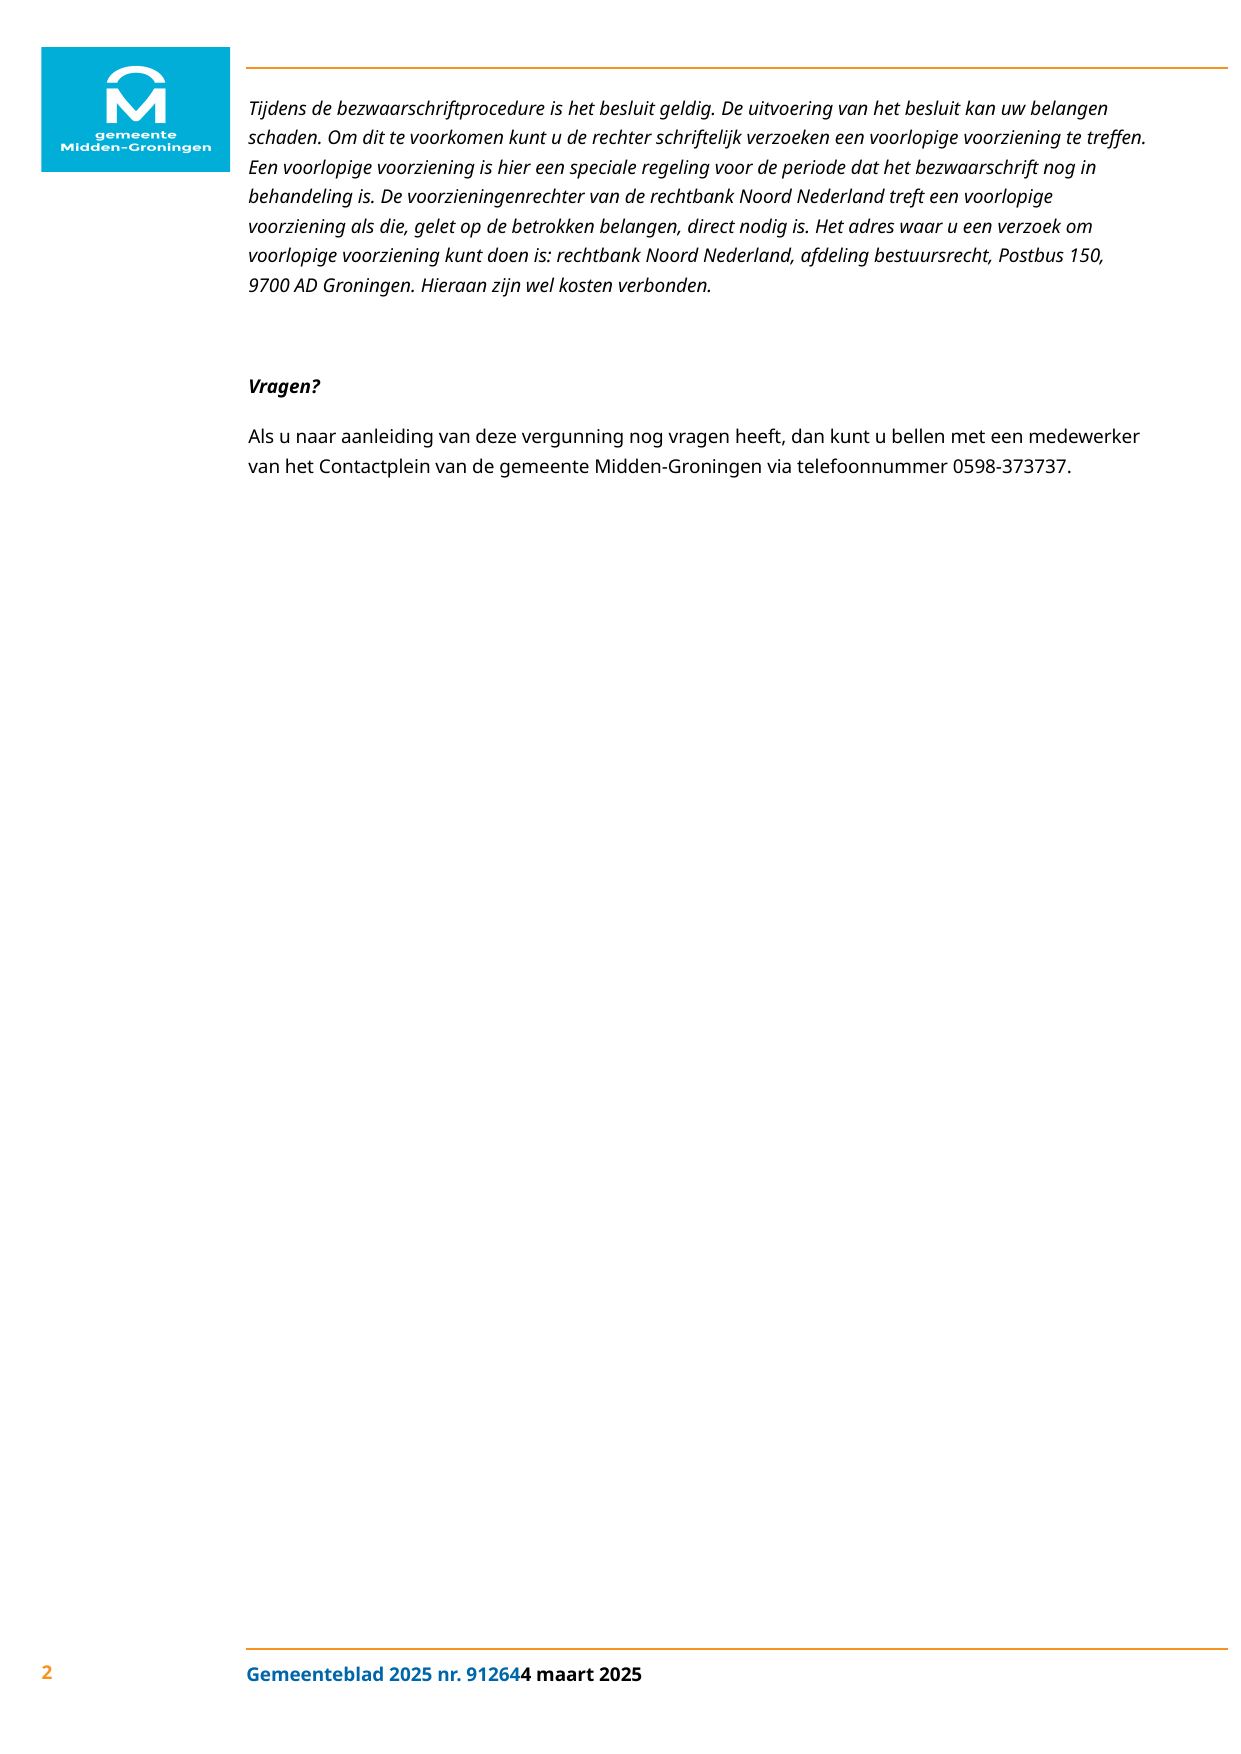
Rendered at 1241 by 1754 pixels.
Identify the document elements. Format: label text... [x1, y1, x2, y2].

picture [184, 146, 190, 153]
text Vragen? [248, 373, 1152, 399]
picture [107, 89, 165, 122]
text Als u naar aanleiding van deze vergunning nog vragen heeft, dan kunt u bellen met een medewerker van het Contactplein van de gemeente Midden-Groningen via telefoonnummer 0598-373737. [248, 423, 1152, 479]
text Tijdens de bezwaarschriftprocedure is het besluit geldig. De uitvoering van het besluit kan uw belangen schaden. Om dit te voorkomen kunt u de rechter schriftelijk verzoeken een voorlopige voorziening te treffen. Een voorlopige voorziening is hier een speciale regeling voor de periode dat het bezwaarschrift nog in behandeling is. De voorzieningenrechter van de rechtbank Noord Nederland treft een voorlopige voorziening als die, gelet op de betrokken belangen, direct nodig is. Het adres waar u een verzoek om voorlopige voorziening kunt doen is: rechtbank Noord Nederland, afdeling bestuursrecht, Postbus 150, 9700 AD Groningen. Hieraan zijn wel kosten verbonden. [248, 95, 1152, 298]
picture [108, 66, 164, 82]
